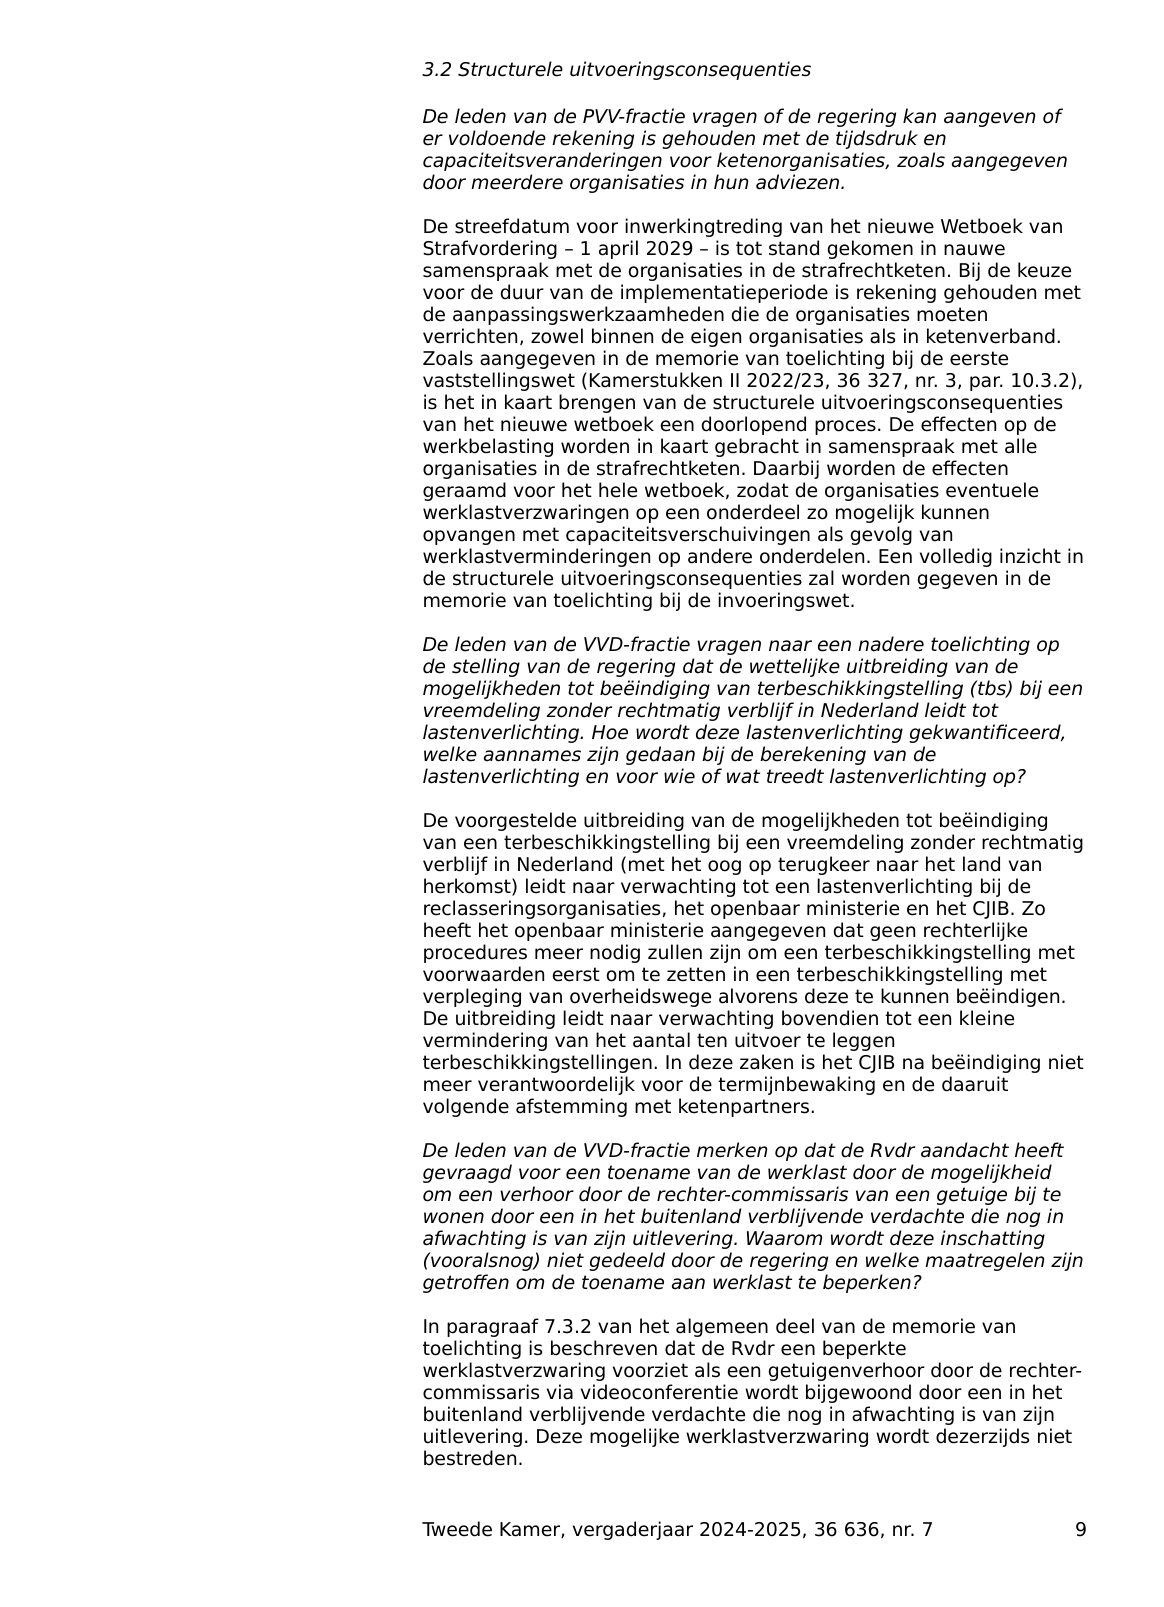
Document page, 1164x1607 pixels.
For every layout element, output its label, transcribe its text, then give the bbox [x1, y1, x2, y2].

text De streefdatum voor inwerkingtreding van het nieuwe Wetboek van Strafvordering – 1 april 2029 – is tot stand gekomen in nauwe samenspraak met de organisaties in de strafrechtketen. Bij de keuze voor de duur van de implementatieperiode is rekening gehouden met de aanpassingswerkzaamheden die de organisaties moeten verrichten, zowel binnen de eigen organisaties als in ketenverband. Zoals aangegeven in de memorie van toelichting bij de eerste vaststellingswet (Kamerstukken II 2022/23, 36 327, nr. 3, par. 10.3.2), is het in kaart brengen van de structurele uitvoeringsconsequenties van het nieuwe wetboek een doorlopend proces. De effecten op de werkbelasting worden in kaart gebracht in samenspraak met alle organisaties in de strafrechtketen. Daarbij worden de effecten geraamd voor het hele wetboek, zodat de organisaties eventuele werklastverzwaringen op een onderdeel zo mogelijk kunnen opvangen met capaciteitsverschuivingen als gevolg van werklastverminderingen op andere onderdelen. Een volledig inzicht in de structurele uitvoeringsconsequenties zal worden gegeven in de memorie van toelichting bij de invoeringswet. [422, 216, 1087, 612]
text De leden van de VVD-fractie vragen naar een nadere toelichting op de stelling van de regering dat de wettelijke uitbreiding van de mogelijkheden tot beëindiging van terbeschikkingstelling (tbs) bij een vreemdeling zonder rechtmatig verblijf in Nederland leidt tot lastenverlichting. Hoe wordt deze lastenverlichting gekwantificeerd, welke aannames zijn gedaan bij de berekening van de lastenverlichting en voor wie of wat treedt lastenverlichting op? [422, 634, 1087, 788]
text De leden van de VVD-fractie merken op dat de Rvdr aandacht heeft gevraagd voor een toename van de werklast door de mogelijkheid om een verhoor door de rechter-commissaris van een getuige bij te wonen door een in het buitenland verblijvende verdachte die nog in afwachting is van zijn uitlevering. Waarom wordt deze inschatting (vooralsnog) niet gedeeld door de regering en welke maatregelen zijn getroffen om de toename aan werklast te beperken? [422, 1140, 1087, 1294]
text De leden van de PVV-fractie vragen of de regering kan aangeven of er voldoende rekening is gehouden met de tijdsdruk en capaciteitsveranderingen voor ketenorganisaties, zoals aangegeven door meerdere organisaties in hun adviezen. [422, 106, 1087, 194]
text In paragraaf 7.3.2 van het algemeen deel van de memorie van toelichting is beschreven dat de Rvdr een beperkte werklastverzwaring voorziet als een getuigenverhoor door de rechter-commissaris via videoconferentie wordt bijgewoond door een in het buitenland verblijvende verdachte die nog in afwachting is van zijn uitlevering. Deze mogelijke werklastverzwaring wordt dezerzijds niet bestreden. [422, 1316, 1087, 1470]
subtitle 3.2 Structurele uitvoeringsconsequenties [422, 59, 1087, 81]
text De voorgestelde uitbreiding van de mogelijkheden tot beëindiging van een terbeschikkingstelling bij een vreemdeling zonder rechtmatig verblijf in Nederland (met het oog op terugkeer naar het land van herkomst) leidt naar verwachting tot een lastenverlichting bij de reclasseringsorganisaties, het openbaar ministerie en het CJIB. Zo heeft het openbaar ministerie aangegeven dat geen rechterlijke procedures meer nodig zullen zijn om een terbeschikkingstelling met voorwaarden eerst om te zetten in een terbeschikkingstelling met verpleging van overheidswege alvorens deze te kunnen beëindigen. De uitbreiding leidt naar verwachting bovendien tot een kleine vermindering van het aantal ten uitvoer te leggen terbeschikkingstellingen. In deze zaken is het CJIB na beëindiging niet meer verantwoordelijk voor de termijnbewaking en de daaruit volgende afstemming met ketenpartners. [422, 810, 1087, 1118]
